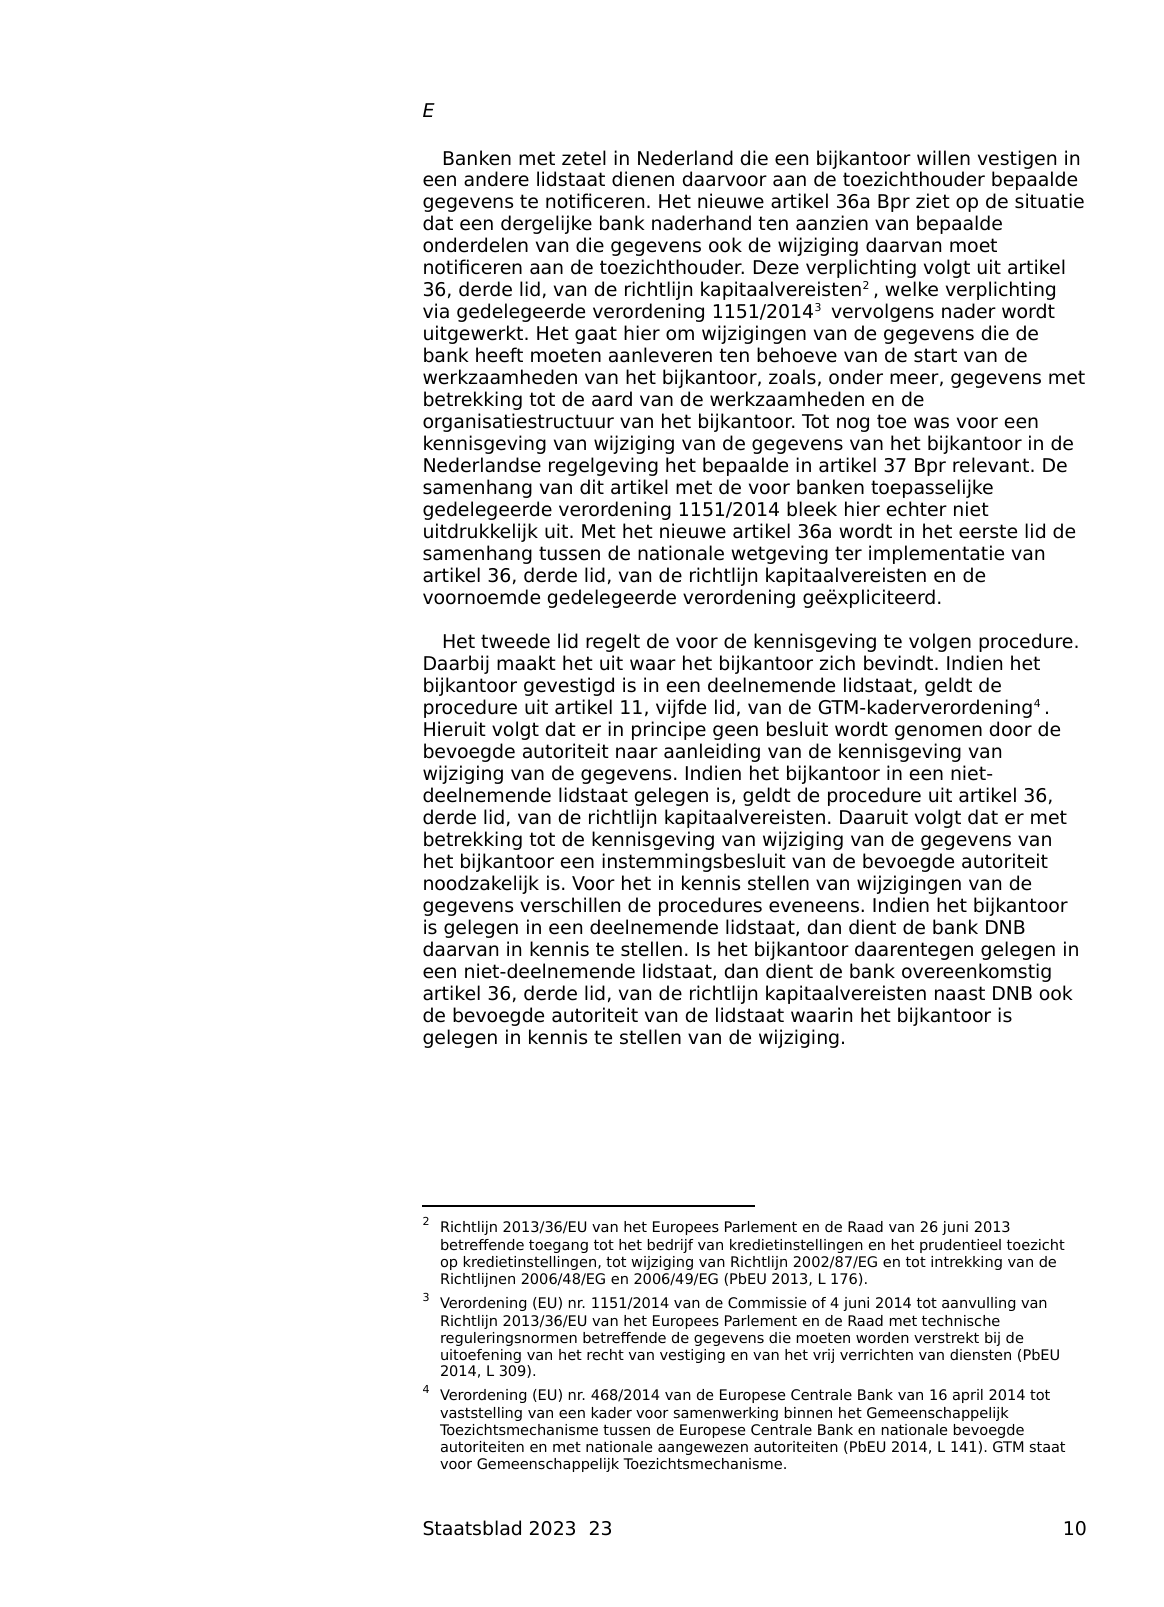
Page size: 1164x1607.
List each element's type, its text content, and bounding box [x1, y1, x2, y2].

text Verordening (EU) nr. 1151/2014 van de Commissie of 4 juni 2014 tot aanvulling van Richtlijn 2013/36/EU van het Europees Parlement en de Raad met technische reguleringsnormen betreffende de gegevens die moeten worden verstrekt bij de uitoefening van het recht van vestiging en van het vrij verrichten van diensten (PbEU 2014, L 309). [422, 1291, 1087, 1380]
text Richtlijn 2013/36/EU van het Europees Parlement en de Raad van 26 juni 2013 betreffende toegang tot het bedrijf van kredietinstellingen en het prudentieel toezicht op kredietinstellingen, tot wijziging van Richtlijn 2002/87/EG en tot intrekking van de Richtlijnen 2006/48/EG en 2006/49/EG (PbEU 2013, L 176). [422, 1215, 1087, 1288]
subtitle E [422, 100, 1087, 122]
text Verordening (EU) nr. 468/2014 van de Europese Centrale Bank van 16 april 2014 tot vaststelling van een kader voor samenwerking binnen het Gemeenschappelijk Toezichtsmechanisme tussen de Europese Centrale Bank en nationale bevoegde autoriteiten en met nationale aangewezen autoriteiten (PbEU 2014, L 141). GTM staat voor Gemeenschappelijk Toezichtsmechanisme. [422, 1383, 1087, 1473]
text Banken met zetel in Nederland die een bijkantoor willen vestigen in een andere lidstaat dienen daarvoor aan de toezichthouder bepaalde gegevens te notificeren. Het nieuwe artikel 36a Bpr ziet op de situatie dat een dergelijke bank naderhand ten aanzien van bepaalde onderdelen van die gegevens ook de wijziging daarvan moet notificeren aan de toezichthouder. Deze verplichting volgt uit artikel 36, derde lid, van de richtlijn kapitaalvereisten, welke verplichting via gedelegeerde verordening 1151/2014 vervolgens nader wordt uitgewerkt. Het gaat hier om wijzigingen van de gegevens die de bank heeft moeten aanleveren ten behoeve van de start van de werkzaamheden van het bijkantoor, zoals, onder meer, gegevens met betrekking tot de aard van de werkzaamheden en de organisatiestructuur van het bijkantoor. Tot nog toe was voor een kennisgeving van wijziging van de gegevens van het bijkantoor in de Nederlandse regelgeving het bepaalde in artikel 37 Bpr relevant. De samenhang van dit artikel met de voor banken toepasselijke gedelegeerde verordening 1151/2014 bleek hier echter niet uitdrukkelijk uit. Met het nieuwe artikel 36a wordt in het eerste lid de samenhang tussen de nationale wetgeving ter implementatie van artikel 36, derde lid, van de richtlijn kapitaalvereisten en de voornoemde gedelegeerde verordening geëxpliciteerd. [422, 147, 1087, 609]
text Het tweede lid regelt de voor de kennisgeving te volgen procedure. Daarbij maakt het uit waar het bijkantoor zich bevindt. Indien het bijkantoor gevestigd is in een deelnemende lidstaat, geldt de procedure uit artikel 11, vijfde lid, van de GTM-kaderverordening. Hieruit volgt dat er in principe geen besluit wordt genomen door de bevoegde autoriteit naar aanleiding van de kennisgeving van wijziging van de gegevens. Indien het bijkantoor in een niet-deelnemende lidstaat gelegen is, geldt de procedure uit artikel 36, derde lid, van de richtlijn kapitaalvereisten. Daaruit volgt dat er met betrekking tot de kennisgeving van wijziging van de gegevens van het bijkantoor een instemmingsbesluit van de bevoegde autoriteit noodzakelijk is. Voor het in kennis stellen van wijzigingen van de gegevens verschillen de procedures eveneens. Indien het bijkantoor is gelegen in een deelnemende lidstaat, dan dient de bank DNB daarvan in kennis te stellen. Is het bijkantoor daarentegen gelegen in een niet-deelnemende lidstaat, dan dient de bank overeenkomstig artikel 36, derde lid, van de richtlijn kapitaalvereisten naast DNB ook de bevoegde autoriteit van de lidstaat waarin het bijkantoor is gelegen in kennis te stellen van de wijziging. [422, 631, 1087, 1049]
